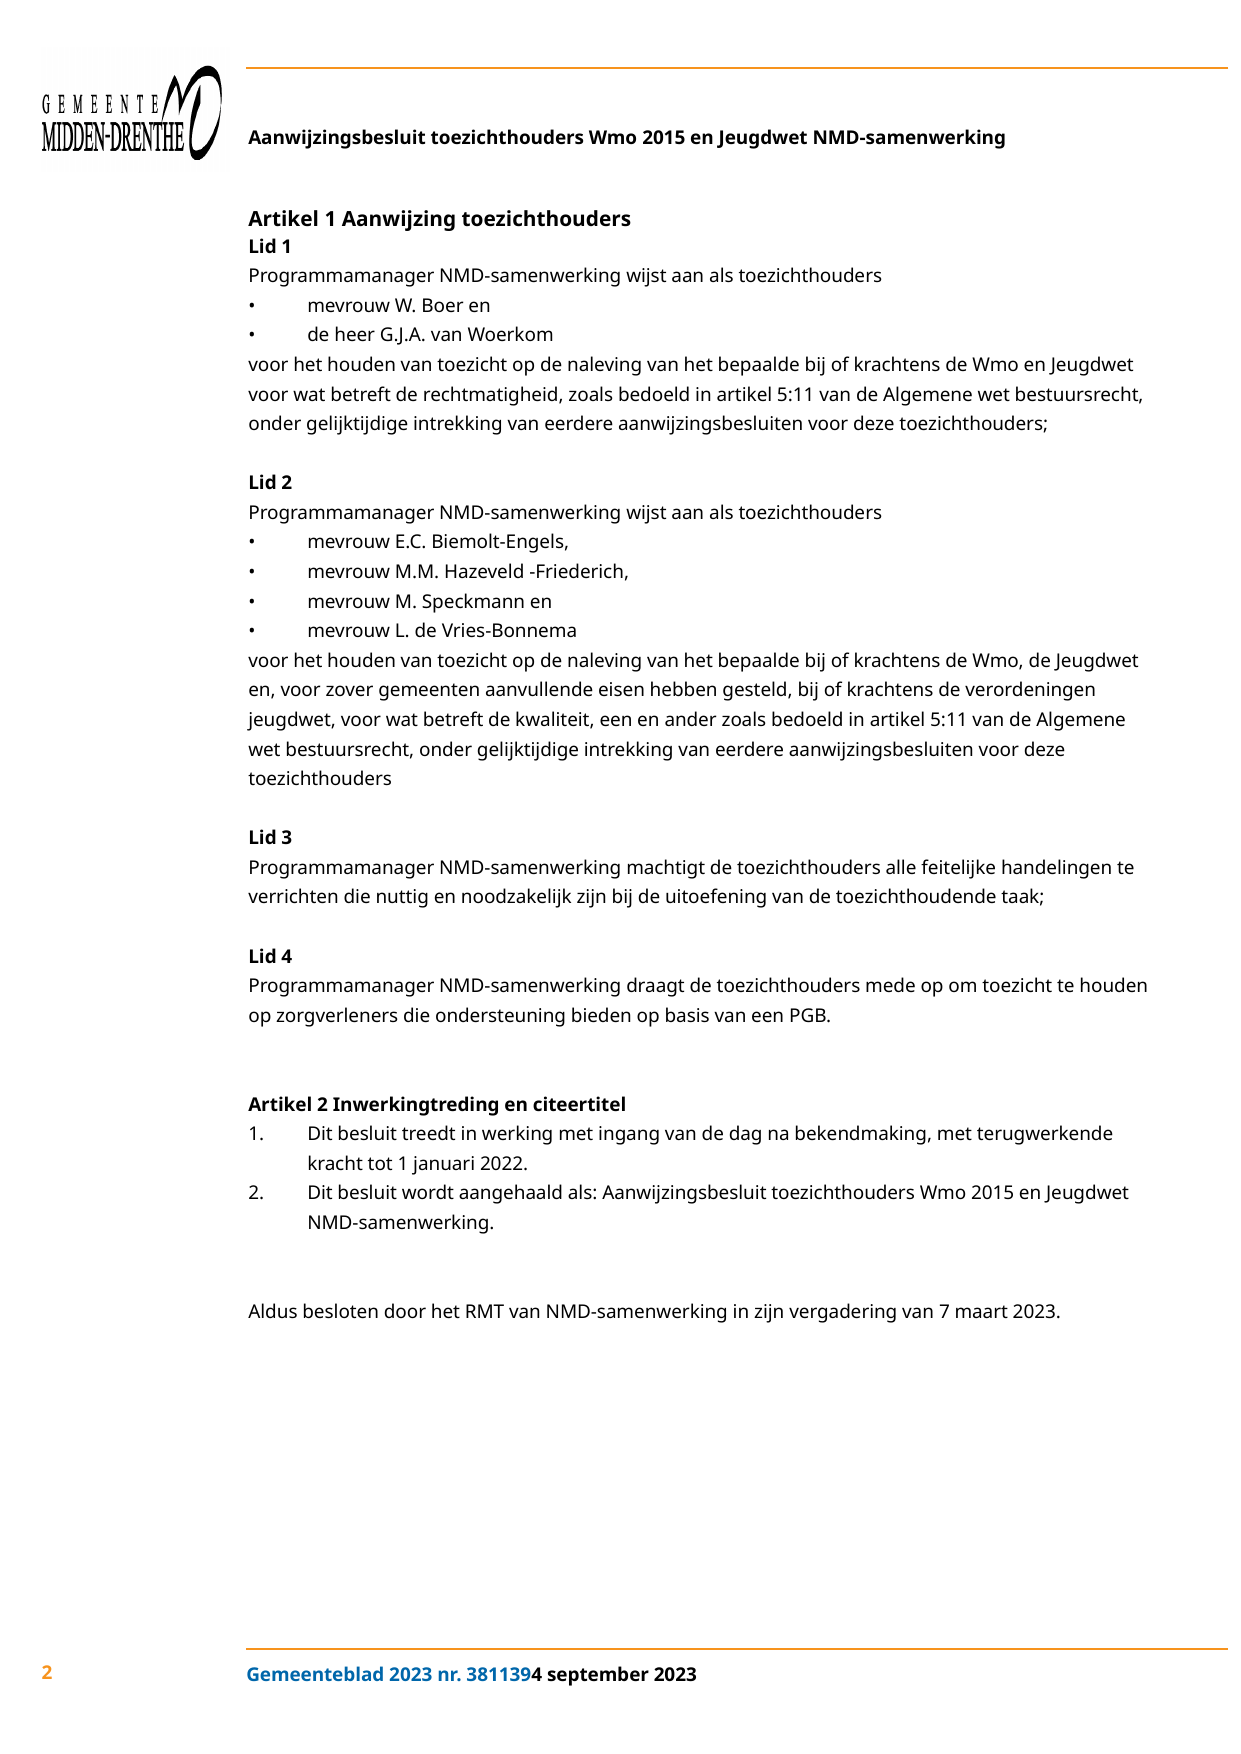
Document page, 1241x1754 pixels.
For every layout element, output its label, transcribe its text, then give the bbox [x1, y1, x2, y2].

text Artikel 2 Inwerkingtreding en citeertitel [248, 1091, 1152, 1116]
text voor het houden van toezicht op de naleving van het bepaalde bij of krachtens de Wmo en Jeugdwet voor wat betreft de rechtmatigheid, zoals bedoeld in artikel 5:11 van de Algemene wet bestuursrecht, onder gelijktijdige intrekking van eerdere aanwijzingsbesluiten voor deze toezichthouders; [248, 351, 1152, 436]
text Aldus besloten door het RMT van NMD-samenwerking in zijn vergadering van 7 maart 2023. [248, 1298, 1152, 1323]
text Lid 4 [248, 943, 1152, 968]
text voor het houden van toezicht op de naleving van het bepaalde bij of krachtens de Wmo, de Jeugdwet en, voor zover gemeenten aanvullende eisen hebben gesteld, bij of krachtens de verordeningen jeugdwet, voor wat betreft de kwaliteit, een en ander zoals bedoeld in artikel 5:11 van de Algemene wet bestuursrecht, onder gelijktijdige intrekking van eerdere aanwijzingsbesluiten voor deze toezichthouders [248, 647, 1152, 791]
text Programmamanager NMD-samenwerking machtigt de toezichthouders alle feitelijke handelingen te verrichten die nuttig en noodzakelijk zijn bij de uitoefening van de toezichthoudende taak; [248, 854, 1152, 909]
text Lid 1 [248, 233, 1152, 258]
list mevrouw M. Speckmann en [248, 588, 1152, 613]
list Dit besluit treedt in werking met ingang van de dag na bekendmaking, met terugwerkende kracht tot 1 januari 2022. [248, 1120, 1152, 1176]
text Lid 2 [248, 469, 1152, 495]
list mevrouw M.M. Hazeveld -Friederich, [248, 558, 1152, 584]
list mevrouw E.C. Biemolt-Engels, [248, 529, 1152, 554]
text Programmamanager NMD-samenwerking wijst aan als toezichthouders [248, 262, 1152, 288]
text Artikel 1 Aanwijzing toezichthouders [248, 204, 1152, 233]
list mevrouw L. de Vries-Bonnema [248, 617, 1152, 643]
text Programmamanager NMD-samenwerking draagt de toezichthouders mede op om toezicht te houden op zorgverleners die ondersteuning bieden op basis van een PGB. [248, 972, 1152, 1028]
text Programmamanager NMD-samenwerking wijst aan als toezichthouders [248, 499, 1152, 525]
list Dit besluit wordt aangehaald als: Aanwijzingsbesluit toezichthouders Wmo 2015 en Jeugdwet NMD-samenwerking. [248, 1179, 1152, 1235]
picture [41, 47, 231, 172]
list de heer G.J.A. van Woerkom [248, 322, 1152, 347]
text Lid 3 [248, 824, 1152, 850]
list mevrouw W. Boer en [248, 292, 1152, 318]
text Aanwijzingsbesluit toezichthouders Wmo 2015 en Jeugdwet NMD-samenwerking [248, 124, 1152, 150]
